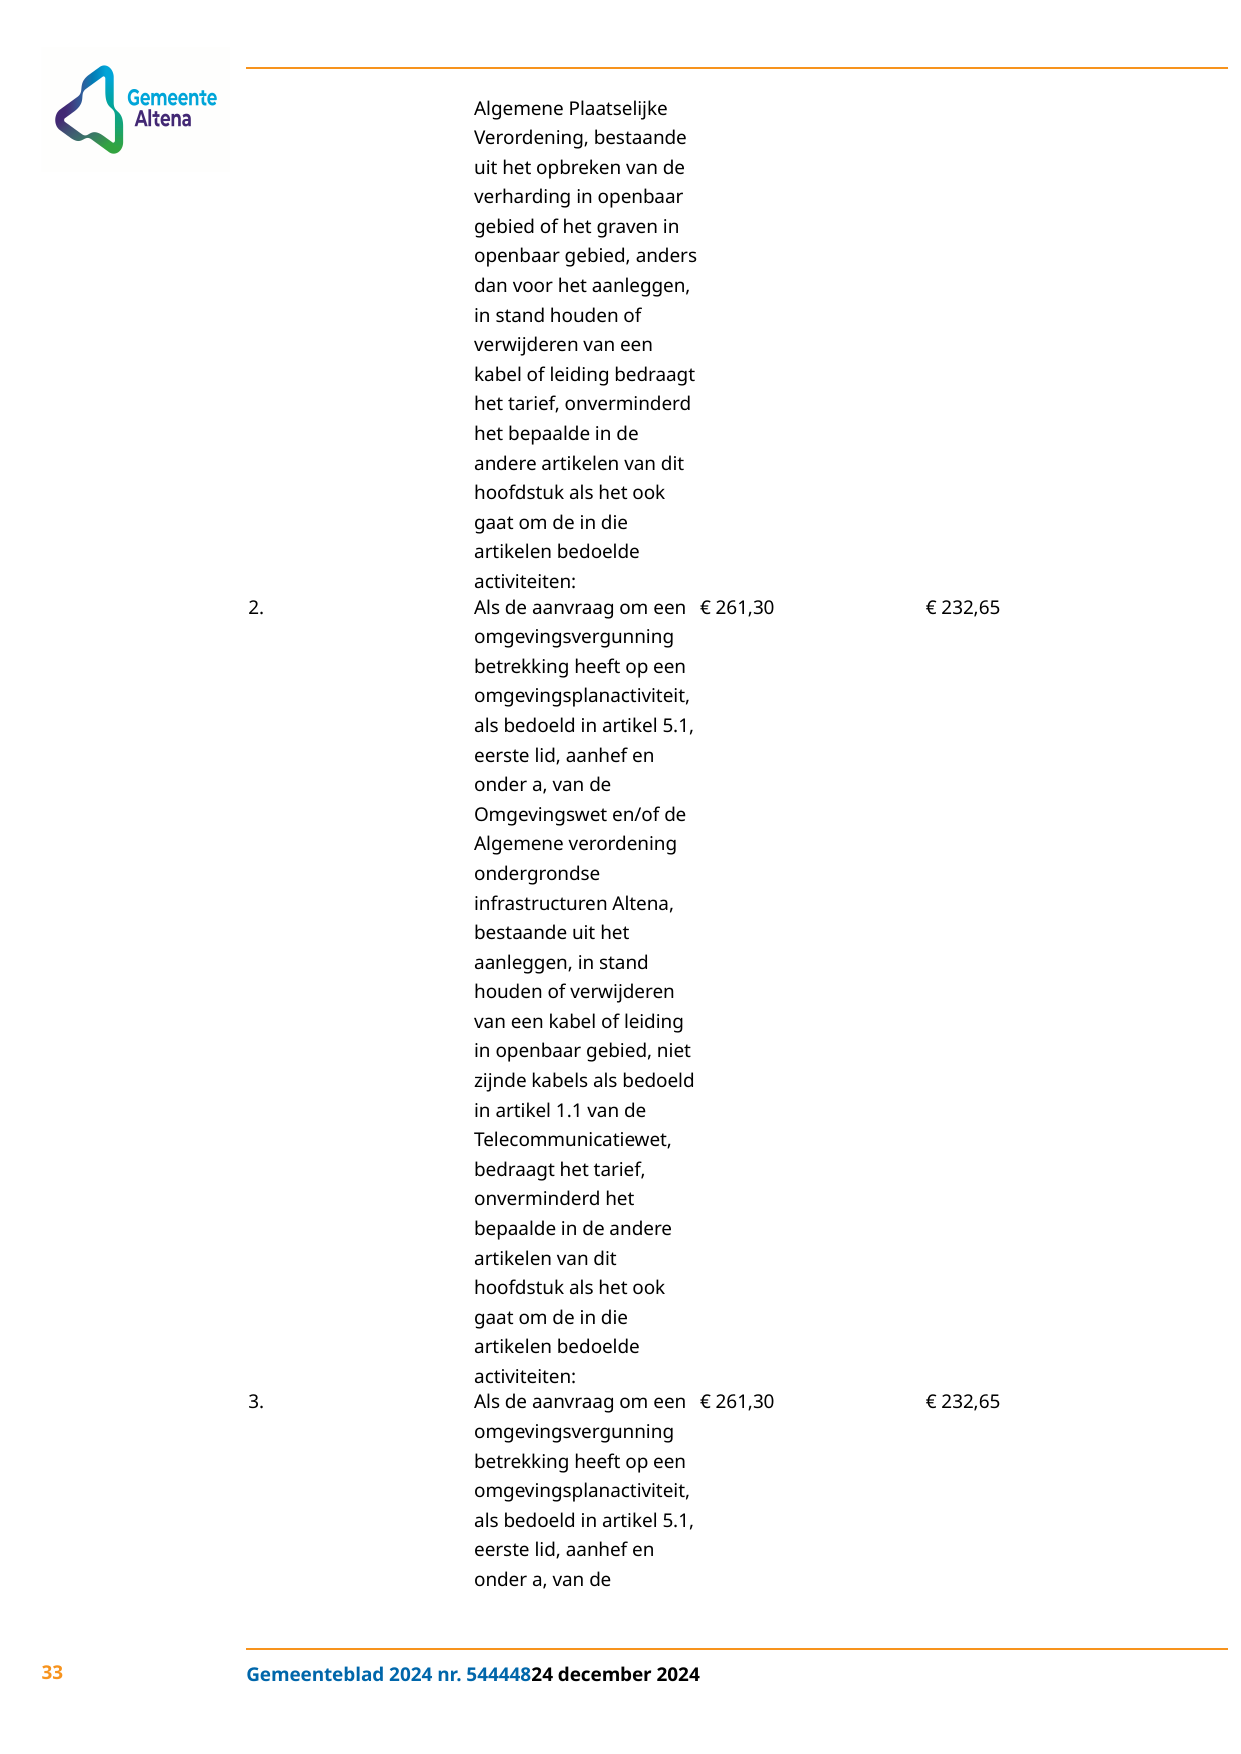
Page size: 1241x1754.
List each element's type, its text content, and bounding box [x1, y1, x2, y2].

table_cell € 232,65 [926, 1389, 1152, 1592]
table_cell 2. [248, 594, 474, 1389]
table_cell € 261,30 [700, 594, 926, 1389]
table_cell [248, 95, 474, 594]
table_cell Algemene Plaatselijke Verordening, bestaande uit het opbreken van de verharding in openbaar gebied of het graven in openbaar gebied, anders dan voor het aanleggen, in stand houden of verwijderen van een kabel of leiding bedraagt het tarief, onverminderd het bepaalde in de andere artikelen van dit hoofdstuk als het ook gaat om de in die artikelen bedoelde activiteiten: [474, 95, 700, 594]
table_cell [926, 95, 1152, 594]
table_cell [700, 95, 926, 594]
picture [41, 47, 231, 172]
table_cell € 232,65 [926, 594, 1152, 1389]
table_cell 3. [248, 1389, 474, 1592]
table_cell Als de aanvraag om een omgevingsvergunning betrekking heeft op een omgevingsplanactiviteit, als bedoeld in artikel 5.1, eerste lid, aanhef en onder a, van de Omgevingswet en/of de Algemene verordening ondergrondse infrastructuren Altena, bestaande uit het aanleggen, in stand houden of verwijderen van een kabel of leiding in openbaar gebied, niet zijnde kabels als bedoeld in artikel 1.1 van de Telecommunicatiewet, bedraagt het tarief, onverminderd het bepaalde in de andere artikelen van dit hoofdstuk als het ook gaat om de in die artikelen bedoelde activiteiten: [474, 594, 700, 1389]
table_cell € 261,30 [700, 1389, 926, 1592]
table_cell Als de aanvraag om een omgevingsvergunning betrekking heeft op een omgevingsplanactiviteit, als bedoeld in artikel 5.1, eerste lid, aanhef en onder a, van de [474, 1389, 700, 1592]
